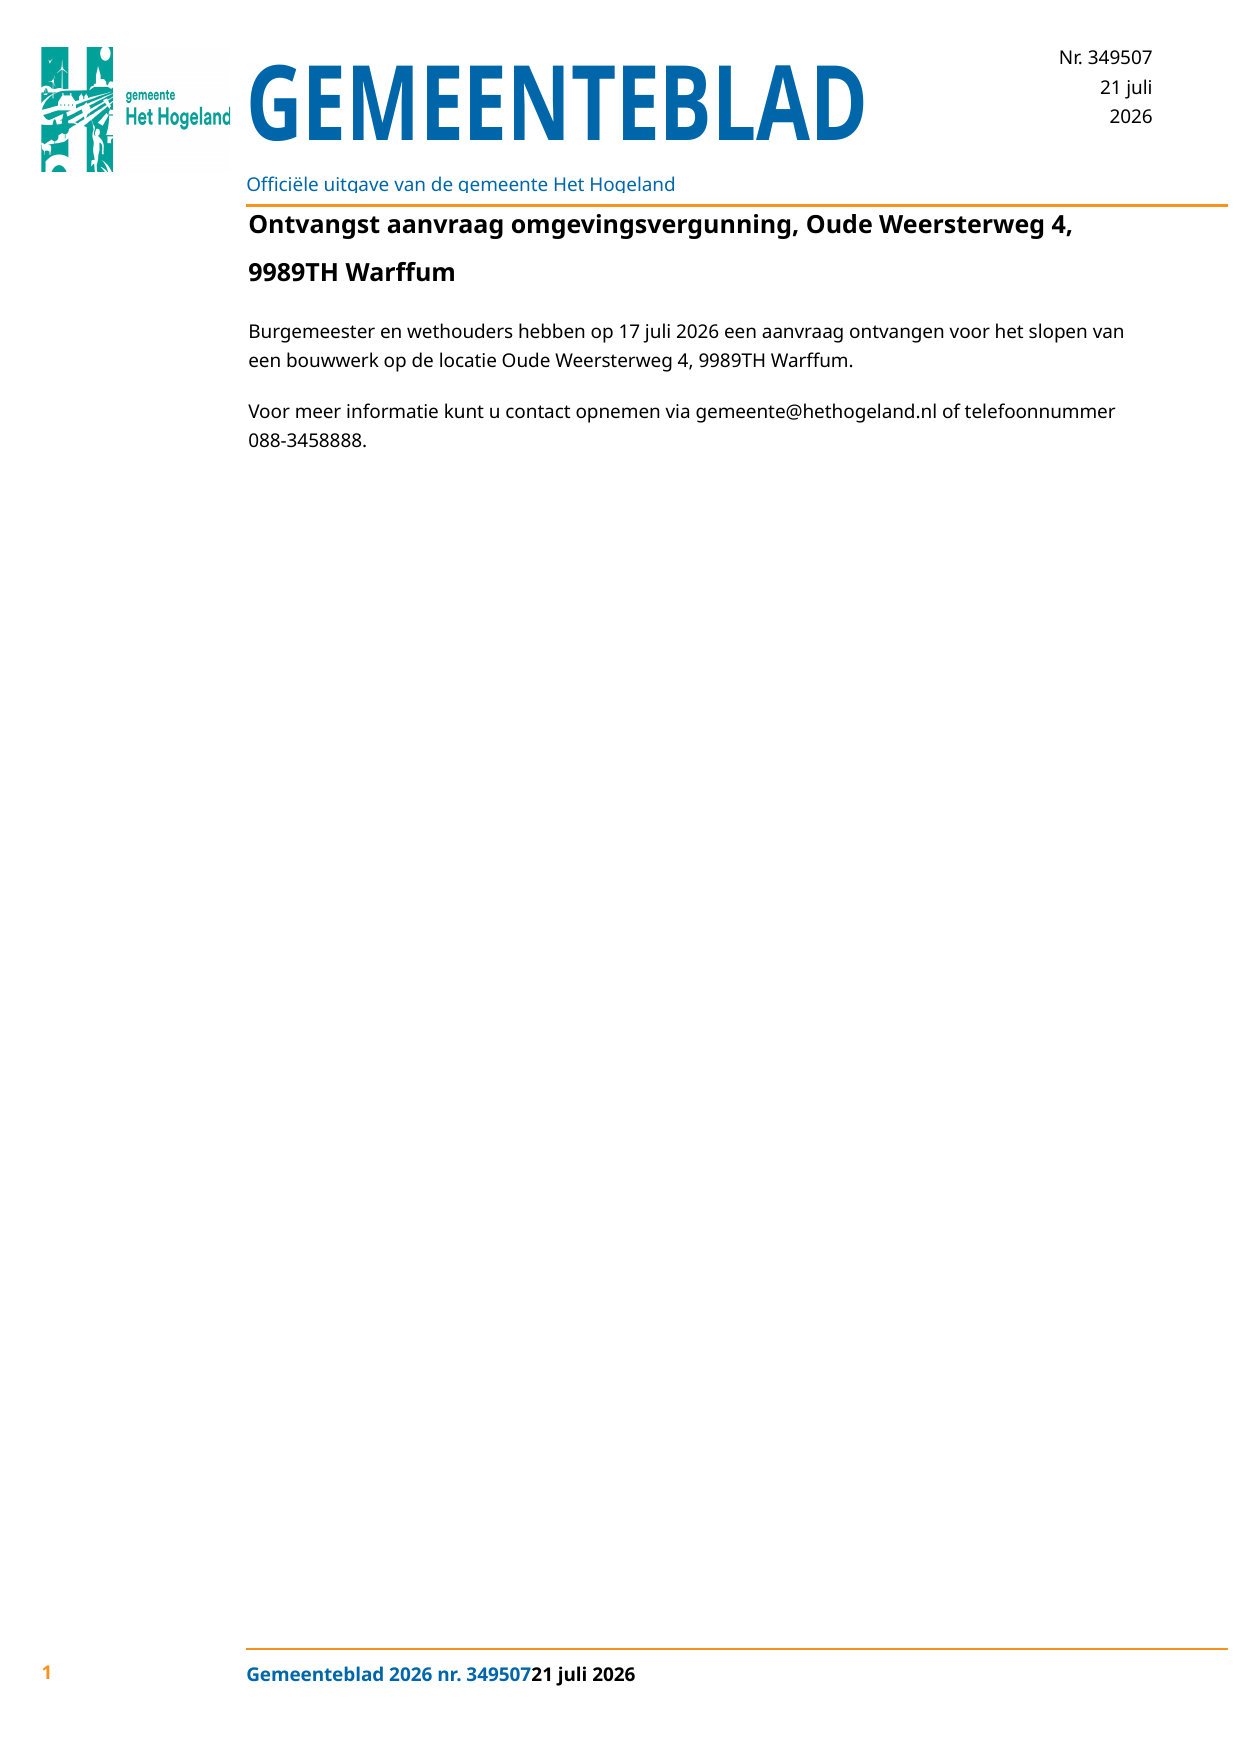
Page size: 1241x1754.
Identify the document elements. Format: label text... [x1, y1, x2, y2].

text Voor meer informatie kunt u contact opnemen via gemeente@hethogeland.nl of telefoonnummer 088-3458888. [248, 398, 1152, 453]
text Ontvangst aanvraag omgevingsvergunning, Oude Weersterweg 4, 9989TH Warffum [248, 207, 1152, 288]
text Burgemeester en wethouders hebben op 17 juli 2026 een aanvraag ontvangen voor het slopen van een bouwwerk op de locatie Oude Weersterweg 4, 9989TH Warffum. [248, 318, 1152, 373]
picture [41, 47, 231, 172]
